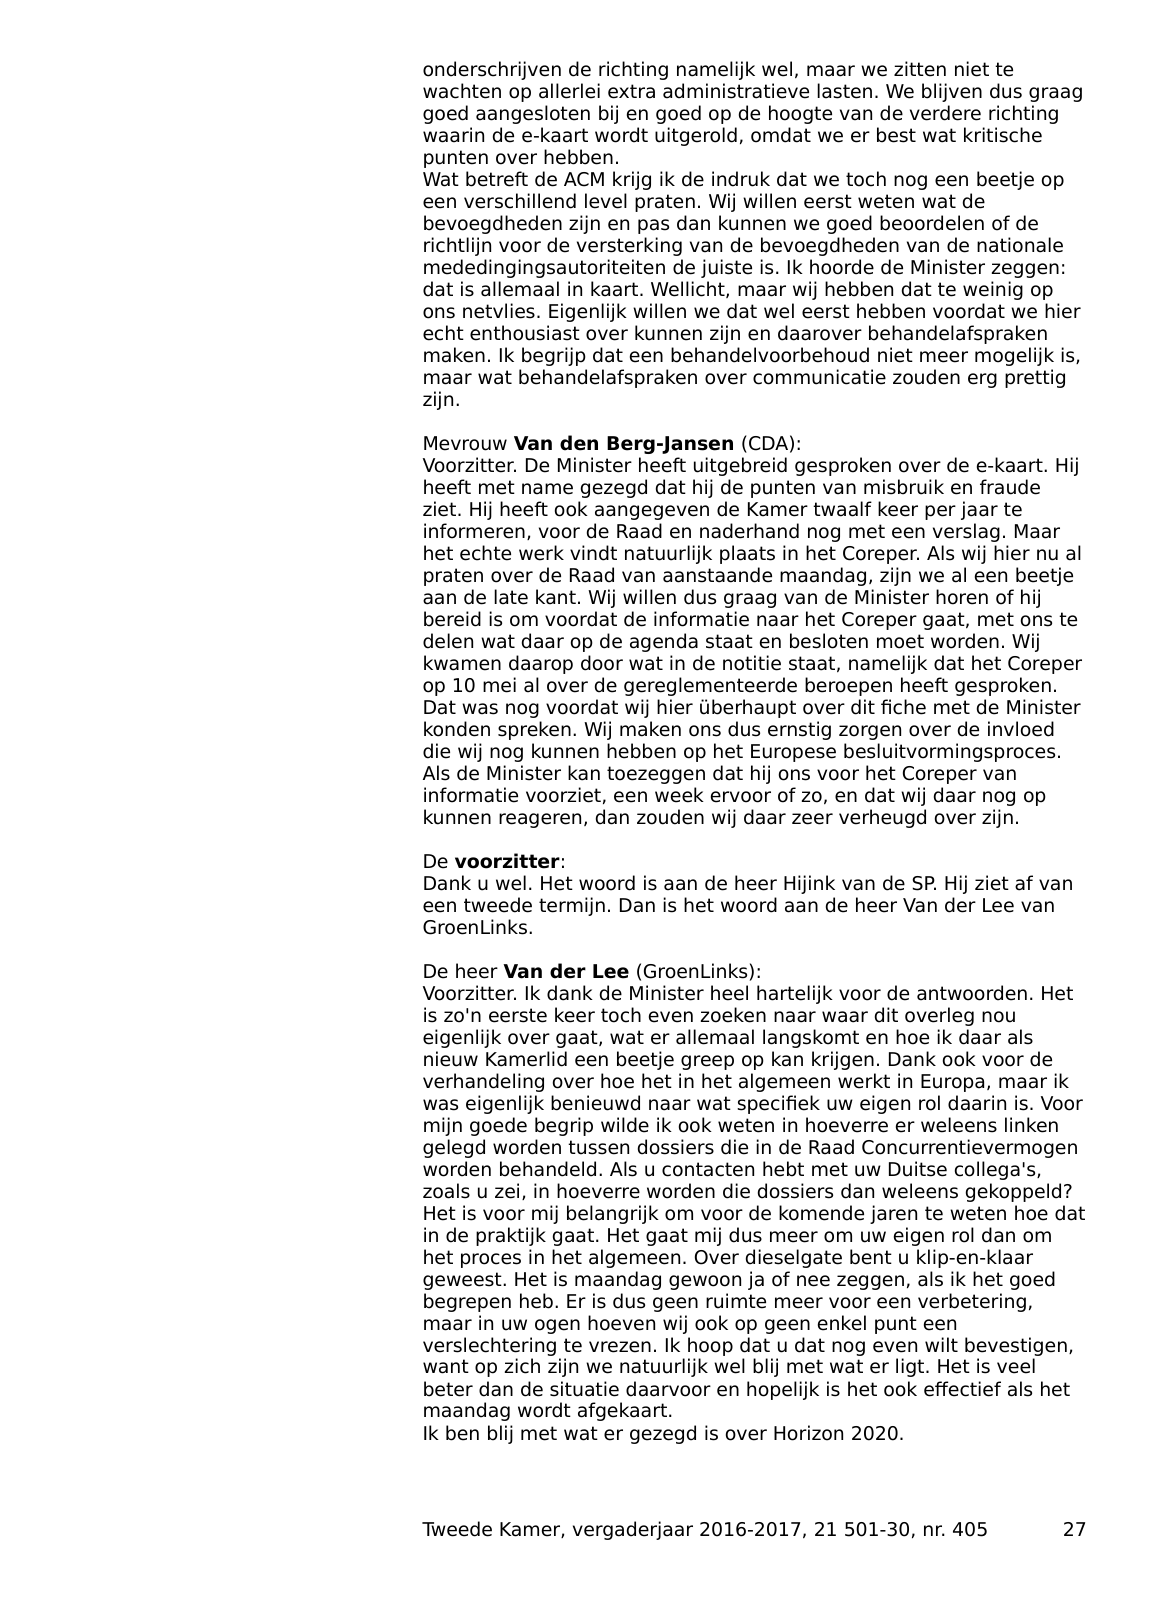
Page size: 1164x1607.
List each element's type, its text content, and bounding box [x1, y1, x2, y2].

text Voorzitter. De Minister heeft uitgebreid gesproken over de e-kaart. Hij heeft met name gezegd dat hij de punten van misbruik en fraude ziet. Hij heeft ook aangegeven de Kamer twaalf keer per jaar te informeren, voor de Raad en naderhand nog met een verslag. Maar het echte werk vindt natuurlijk plaats in het Coreper. Als wij hier nu al praten over de Raad van aanstaande maandag, zijn we al een beetje aan de late kant. Wij willen dus graag van de Minister horen of hij bereid is om voordat de informatie naar het Coreper gaat, met ons te delen wat daar op de agenda staat en besloten moet worden. Wij kwamen daarop door wat in de notitie staat, namelijk dat het Coreper op 10 mei al over de gereglementeerde beroepen heeft gesproken. Dat was nog voordat wij hier überhaupt over dit fiche met de Minister konden spreken. Wij maken ons dus ernstig zorgen over de invloed die wij nog kunnen hebben op het Europese besluitvormingsproces. Als de Minister kan toezeggen dat hij ons voor het Coreper van informatie voorziet, een week ervoor of zo, en dat wij daar nog op kunnen reageren, dan zouden wij daar zeer verheugd over zijn. [422, 455, 1087, 828]
text Voorzitter. Ik dank de Minister heel hartelijk voor de antwoorden. Het is zo'n eerste keer toch even zoeken naar waar dit overleg nou eigenlijk over gaat, wat er allemaal langskomt en hoe ik daar als nieuw Kamerlid een beetje greep op kan krijgen. Dank ook voor de verhandeling over hoe het in het algemeen werkt in Europa, maar ik was eigenlijk benieuwd naar wat specifiek uw eigen rol daarin is. Voor mijn goede begrip wilde ik ook weten in hoeverre er weleens linken gelegd worden tussen dossiers die in de Raad Concurrentievermogen worden behandeld. Als u contacten hebt met uw Duitse collega's, zoals u zei, in hoeverre worden die dossiers dan weleens gekoppeld? Het is voor mij belangrijk om voor de komende jaren te weten hoe dat in de praktijk gaat. Het gaat mij dus meer om uw eigen rol dan om het proces in het algemeen. Over dieselgate bent u klip-en-klaar geweest. Het is maandag gewoon ja of nee zeggen, als ik het goed begrepen heb. Er is dus geen ruimte meer voor een verbetering, maar in uw ogen hoeven wij ook op geen enkel punt een verslechtering te vrezen. Ik hoop dat u dat nog even wilt bevestigen, want op zich zijn we natuurlijk wel blij met wat er ligt. Het is veel beter dan de situatie daarvoor en hopelijk is het ook effectief als het maandag wordt afgekaart. [422, 983, 1087, 1422]
text De heer Van der Lee (GroenLinks): [422, 961, 1087, 983]
text Mevrouw Van den Berg-Jansen (CDA): [422, 433, 1087, 455]
text De voorzitter: [422, 851, 1087, 873]
text Dank u wel. Het woord is aan de heer Hijink van de SP. Hij ziet af van een tweede termijn. Dan is het woord aan de heer Van der Lee van GroenLinks. [422, 873, 1087, 939]
text Wat betreft de ACM krijg ik de indruk dat we toch nog een beetje op een verschillend level praten. Wij willen eerst weten wat de bevoegdheden zijn en pas dan kunnen we goed beoordelen of de richtlijn voor de versterking van de bevoegdheden van de nationale mededingingsautoriteiten de juiste is. Ik hoorde de Minister zeggen: dat is allemaal in kaart. Wellicht, maar wij hebben dat te weinig op ons netvlies. Eigenlijk willen we dat wel eerst hebben voordat we hier echt enthousiast over kunnen zijn en daarover behandelafspraken maken. Ik begrijp dat een behandelvoorbehoud niet meer mogelijk is, maar wat behandelafspraken over communicatie zouden erg prettig zijn. [422, 169, 1087, 411]
text Ik ben blij met wat er gezegd is over Horizon 2020. [422, 1422, 1087, 1444]
text onderschrijven de richting namelijk wel, maar we zitten niet te wachten op allerlei extra administratieve lasten. We blijven dus graag goed aangesloten bij en goed op de hoogte van de verdere richting waarin de e-kaart wordt uitgerold, omdat we er best wat kritische punten over hebben. [422, 59, 1087, 169]
